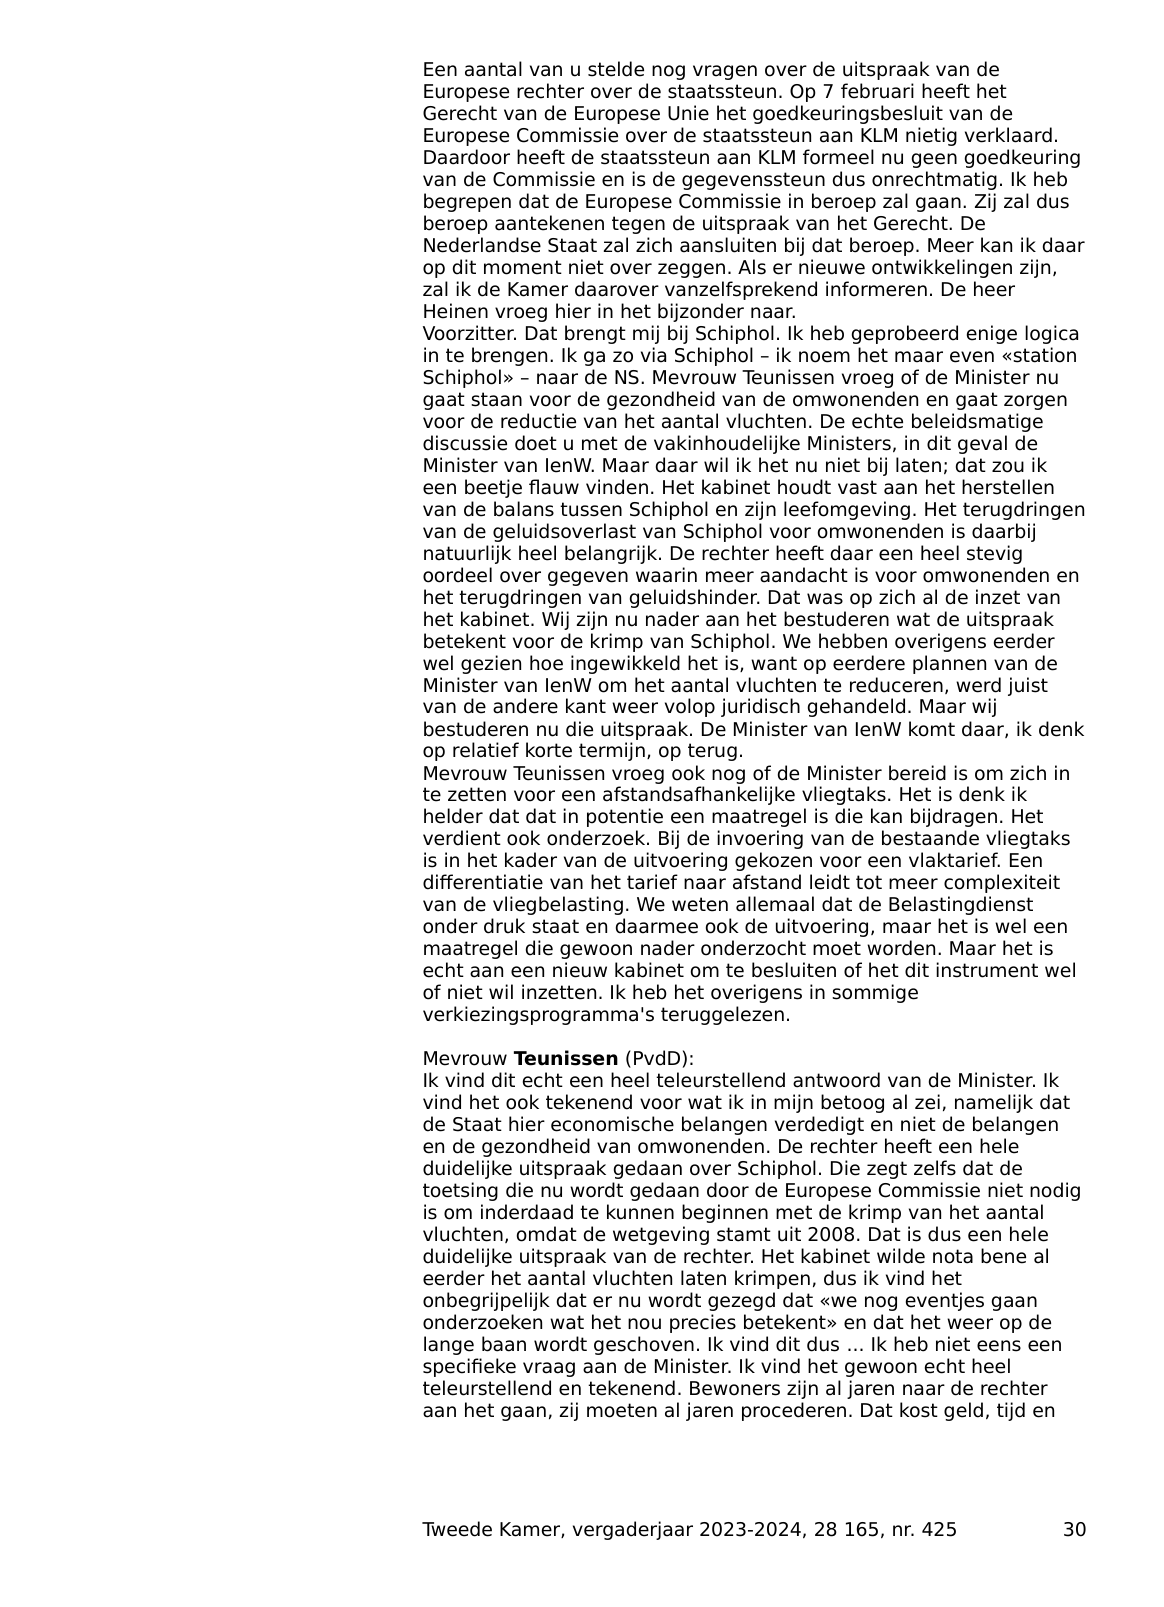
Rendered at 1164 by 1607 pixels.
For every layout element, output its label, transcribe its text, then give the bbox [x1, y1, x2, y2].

text Ik vind dit echt een heel teleurstellend antwoord van de Minister. Ik vind het ook tekenend voor wat ik in mijn betoog al zei, namelijk dat de Staat hier economische belangen verdedigt en niet de belangen en de gezondheid van omwonenden. De rechter heeft een hele duidelijke uitspraak gedaan over Schiphol. Die zegt zelfs dat de toetsing die nu wordt gedaan door de Europese Commissie niet nodig is om inderdaad te kunnen beginnen met de krimp van het aantal vluchten, omdat de wetgeving stamt uit 2008. Dat is dus een hele duidelijke uitspraak van de rechter. Het kabinet wilde nota bene al eerder het aantal vluchten laten krimpen, dus ik vind het onbegrijpelijk dat er nu wordt gezegd dat «we nog eventjes gaan onderzoeken wat het nou precies betekent» en dat het weer op de lange baan wordt geschoven. Ik vind dit dus ... Ik heb niet eens een specifieke vraag aan de Minister. Ik vind het gewoon echt heel teleurstellend en tekenend. Bewoners zijn al jaren naar de rechter aan het gaan, zij moeten al jaren procederen. Dat kost geld, tijd en [422, 1070, 1087, 1422]
text Voorzitter. Dat brengt mij bij Schiphol. Ik heb geprobeerd enige logica in te brengen. Ik ga zo via Schiphol – ik noem het maar even «station Schiphol» – naar de NS. Mevrouw Teunissen vroeg of de Minister nu gaat staan voor de gezondheid van de omwonenden en gaat zorgen voor de reductie van het aantal vluchten. De echte beleidsmatige discussie doet u met de vakinhoudelijke Ministers, in dit geval de Minister van IenW. Maar daar wil ik het nu niet bij laten; dat zou ik een beetje flauw vinden. Het kabinet houdt vast aan het herstellen van de balans tussen Schiphol en zijn leefomgeving. Het terugdringen van de geluidsoverlast van Schiphol voor omwonenden is daarbij natuurlijk heel belangrijk. De rechter heeft daar een heel stevig oordeel over gegeven waarin meer aandacht is voor omwonenden en het terugdringen van geluidshinder. Dat was op zich al de inzet van het kabinet. Wij zijn nu nader aan het bestuderen wat de uitspraak betekent voor de krimp van Schiphol. We hebben overigens eerder wel gezien hoe ingewikkeld het is, want op eerdere plannen van de Minister van IenW om het aantal vluchten te reduceren, werd juist van de andere kant weer volop juridisch gehandeld. Maar wij bestuderen nu die uitspraak. De Minister van IenW komt daar, ik denk op relatief korte termijn, op terug. [422, 323, 1087, 762]
text Mevrouw Teunissen (PvdD): [422, 1048, 1087, 1070]
text Een aantal van u stelde nog vragen over de uitspraak van de Europese rechter over de staatssteun. Op 7 februari heeft het Gerecht van de Europese Unie het goedkeuringsbesluit van de Europese Commissie over de staatssteun aan KLM nietig verklaard. Daardoor heeft de staatssteun aan KLM formeel nu geen goedkeuring van de Commissie en is de gegevenssteun dus onrechtmatig. Ik heb begrepen dat de Europese Commissie in beroep zal gaan. Zij zal dus beroep aantekenen tegen de uitspraak van het Gerecht. De Nederlandse Staat zal zich aansluiten bij dat beroep. Meer kan ik daar op dit moment niet over zeggen. Als er nieuwe ontwikkelingen zijn, zal ik de Kamer daarover vanzelfsprekend informeren. De heer Heinen vroeg hier in het bijzonder naar. [422, 59, 1087, 323]
text Mevrouw Teunissen vroeg ook nog of de Minister bereid is om zich in te zetten voor een afstandsafhankelijke vliegtaks. Het is denk ik helder dat dat in potentie een maatregel is die kan bijdragen. Het verdient ook onderzoek. Bij de invoering van de bestaande vliegtaks is in het kader van de uitvoering gekozen voor een vlaktarief. Een differentiatie van het tarief naar afstand leidt tot meer complexiteit van de vliegbelasting. We weten allemaal dat de Belastingdienst onder druk staat en daarmee ook de uitvoering, maar het is wel een maatregel die gewoon nader onderzocht moet worden. Maar het is echt aan een nieuw kabinet om te besluiten of het dit instrument wel of niet wil inzetten. Ik heb het overigens in sommige verkiezingsprogramma's teruggelezen. [422, 762, 1087, 1026]
